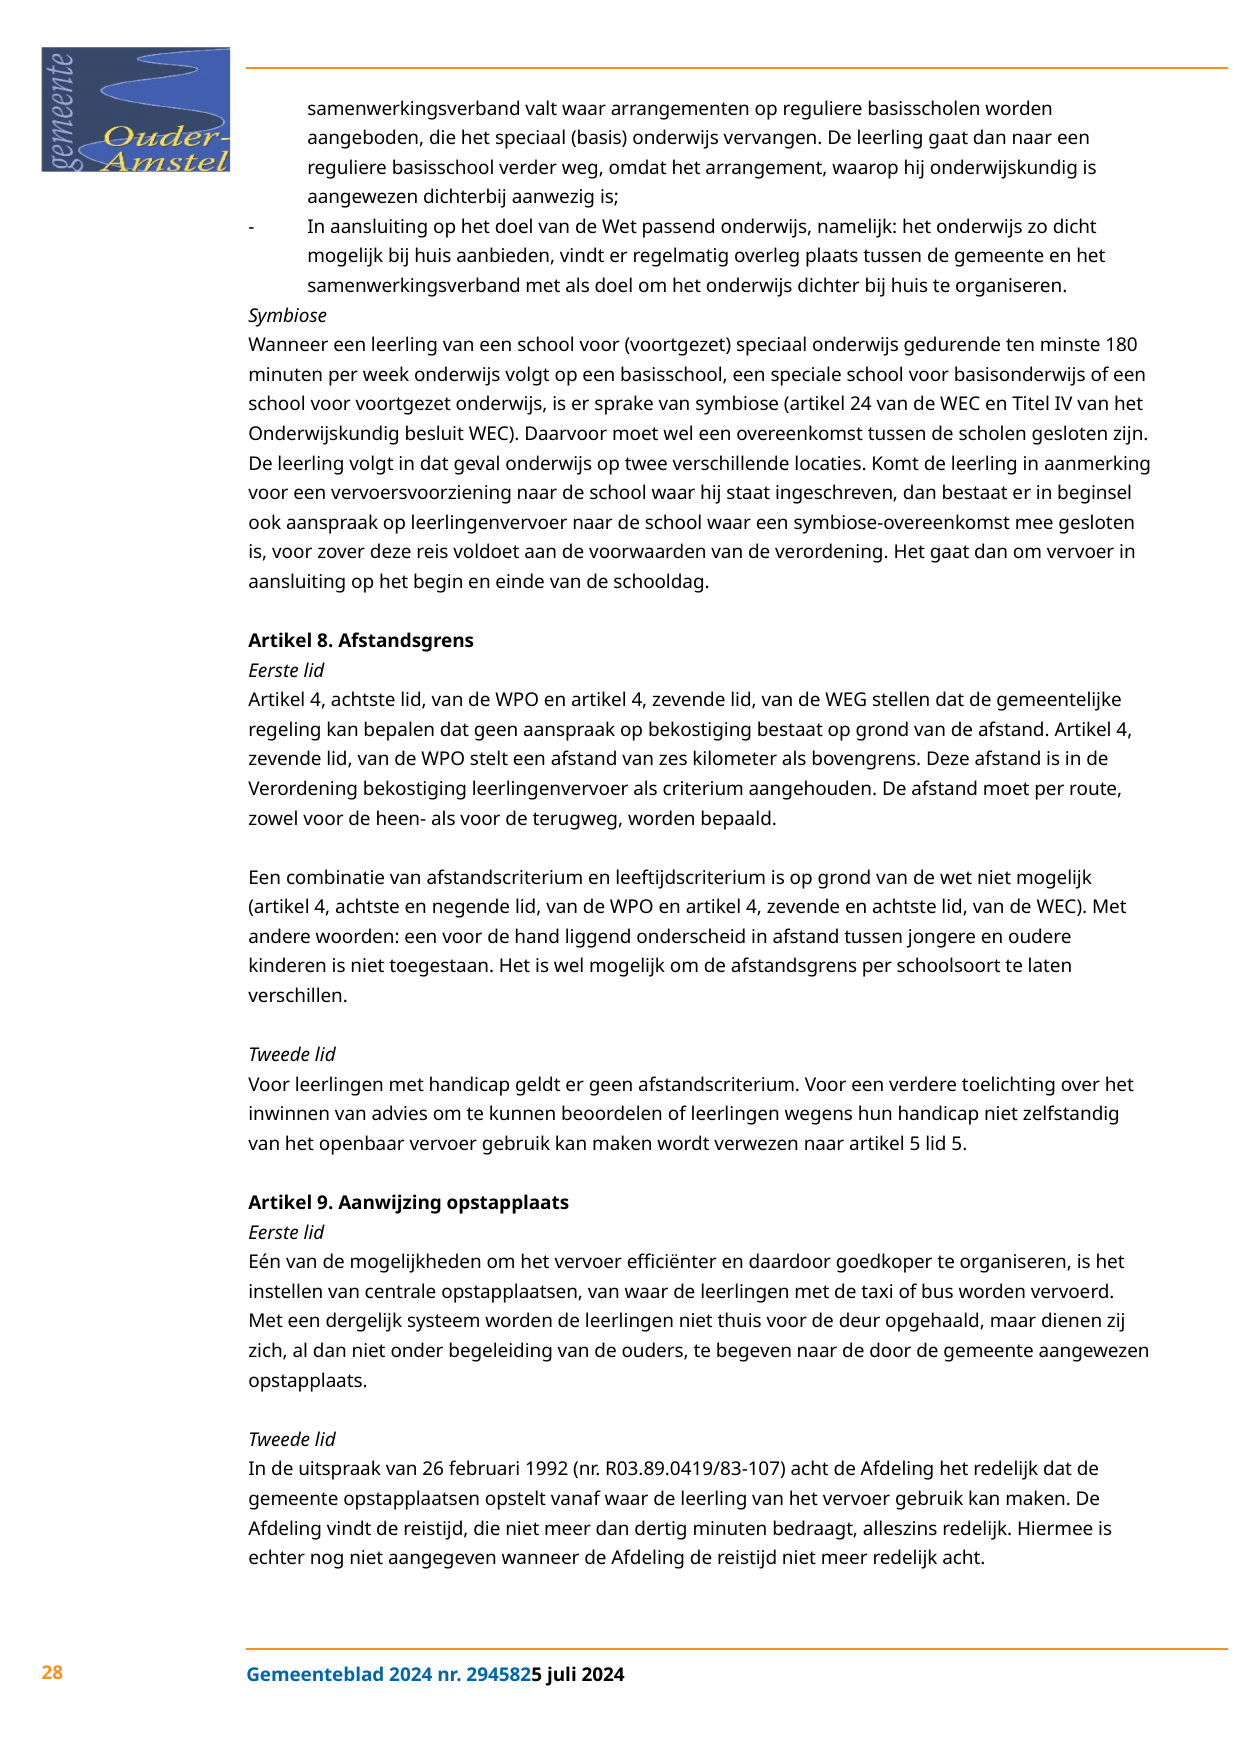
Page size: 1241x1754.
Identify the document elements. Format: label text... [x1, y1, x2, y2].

text Eén van de mogelijkheden om het vervoer efficiënter en daardoor goedkoper te organiseren, is het instellen van centrale opstapplaatsen, van waar de leerlingen met de taxi of bus worden vervoerd. Met een dergelijk systeem worden de leerlingen niet thuis voor de deur opgehaald, maar dienen zij zich, al dan niet onder begeleiding van de ouders, te begeven naar de door de gemeente aangewezen opstapplaats. [248, 1248, 1152, 1393]
text Artikel 8. Afstandsgrens [248, 627, 1152, 653]
text Artikel 9. Aanwijzing opstapplaats [248, 1189, 1152, 1215]
picture [41, 47, 231, 172]
text Eerste lid [248, 657, 1152, 683]
text Symbiose [248, 302, 1152, 328]
text Een combinatie van afstandscriterium en leeftijdscriterium is op grond van de wet niet mogelijk (artikel 4, achtste en negende lid, van de WPO en artikel 4, zevende en achtste lid, van de WEC). Met andere woorden: een voor de hand liggend onderscheid in afstand tussen jongere en oudere kinderen is niet toegestaan. Het is wel mogelijk om de afstandsgrens per schoolsoort te laten verschillen. [248, 864, 1152, 1008]
text Tweede lid [248, 1041, 1152, 1067]
text Wanneer een leerling van een school voor (voortgezet) speciaal onderwijs gedurende ten minste 180 minuten per week onderwijs volgt op een basisschool, een speciale school voor basisonderwijs of een school voor voortgezet onderwijs, is er sprake van symbiose (artikel 24 van de WEC en Titel IV van het Onderwijskundig besluit WEC). Daarvoor moet wel een overeenkomst tussen de scholen gesloten zijn. De leerling volgt in dat geval onderwijs op twee verschillende locaties. Komt de leerling in aanmerking voor een vervoersvoorziening naar de school waar hij staat ingeschreven, dan bestaat er in beginsel ook aanspraak op leerlingenvervoer naar de school waar een symbiose-overeenkomst mee gesloten is, voor zover deze reis voldoet aan de voorwaarden van de verordening. Het gaat dan om vervoer in aansluiting op het begin en einde van de schooldag. [248, 331, 1152, 594]
text Artikel 4, achtste lid, van de WPO en artikel 4, zevende lid, van de WEG stellen dat de gemeentelijke regeling kan bepalen dat geen aanspraak op bekostiging bestaat op grond van de afstand. Artikel 4, zevende lid, van de WPO stelt een afstand van zes kilometer als bovengrens. Deze afstand is in de Verordening bekostiging leerlingenvervoer als criterium aangehouden. De afstand moet per route, zowel voor de heen- als voor de terugweg, worden bepaald. [248, 686, 1152, 831]
text Eerste lid [248, 1219, 1152, 1245]
text Tweede lid [248, 1426, 1152, 1452]
text Voor leerlingen met handicap geldt er geen afstandscriterium. Voor een verdere toelichting over het inwinnen van advies om te kunnen beoordelen of leerlingen wegens hun handicap niet zelfstandig van het openbaar vervoer gebruik kan maken wordt verwezen naar artikel 5 lid 5. [248, 1071, 1152, 1156]
list In aansluiting op het doel van de Wet passend onderwijs, namelijk: het onderwijs zo dicht mogelijk bij huis aanbieden, vindt er regelmatig overleg plaats tussen de gemeente en het samenwerkingsverband met als doel om het onderwijs dichter bij huis te organiseren. [248, 213, 1152, 298]
text In de uitspraak van 26 februari 1992 (nr. R03.89.0419/83-107) acht de Afdeling het redelijk dat de gemeente opstapplaatsen opstelt vanaf waar de leerling van het vervoer gebruik kan maken. De Afdeling vindt de reistijd, die niet meer dan dertig minuten bedraagt, alleszins redelijk. Hiermee is echter nog niet aangegeven wanneer de Afdeling de reistijd niet meer redelijk acht. [248, 1456, 1152, 1570]
list samenwerkingsverband valt waar arrangementen op reguliere basisscholen worden aangeboden, die het speciaal (basis) onderwijs vervangen. De leerling gaat dan naar een reguliere basisschool verder weg, omdat het arrangement, waarop hij onderwijskundig is aangewezen dichterbij aanwezig is; [248, 95, 1152, 209]
